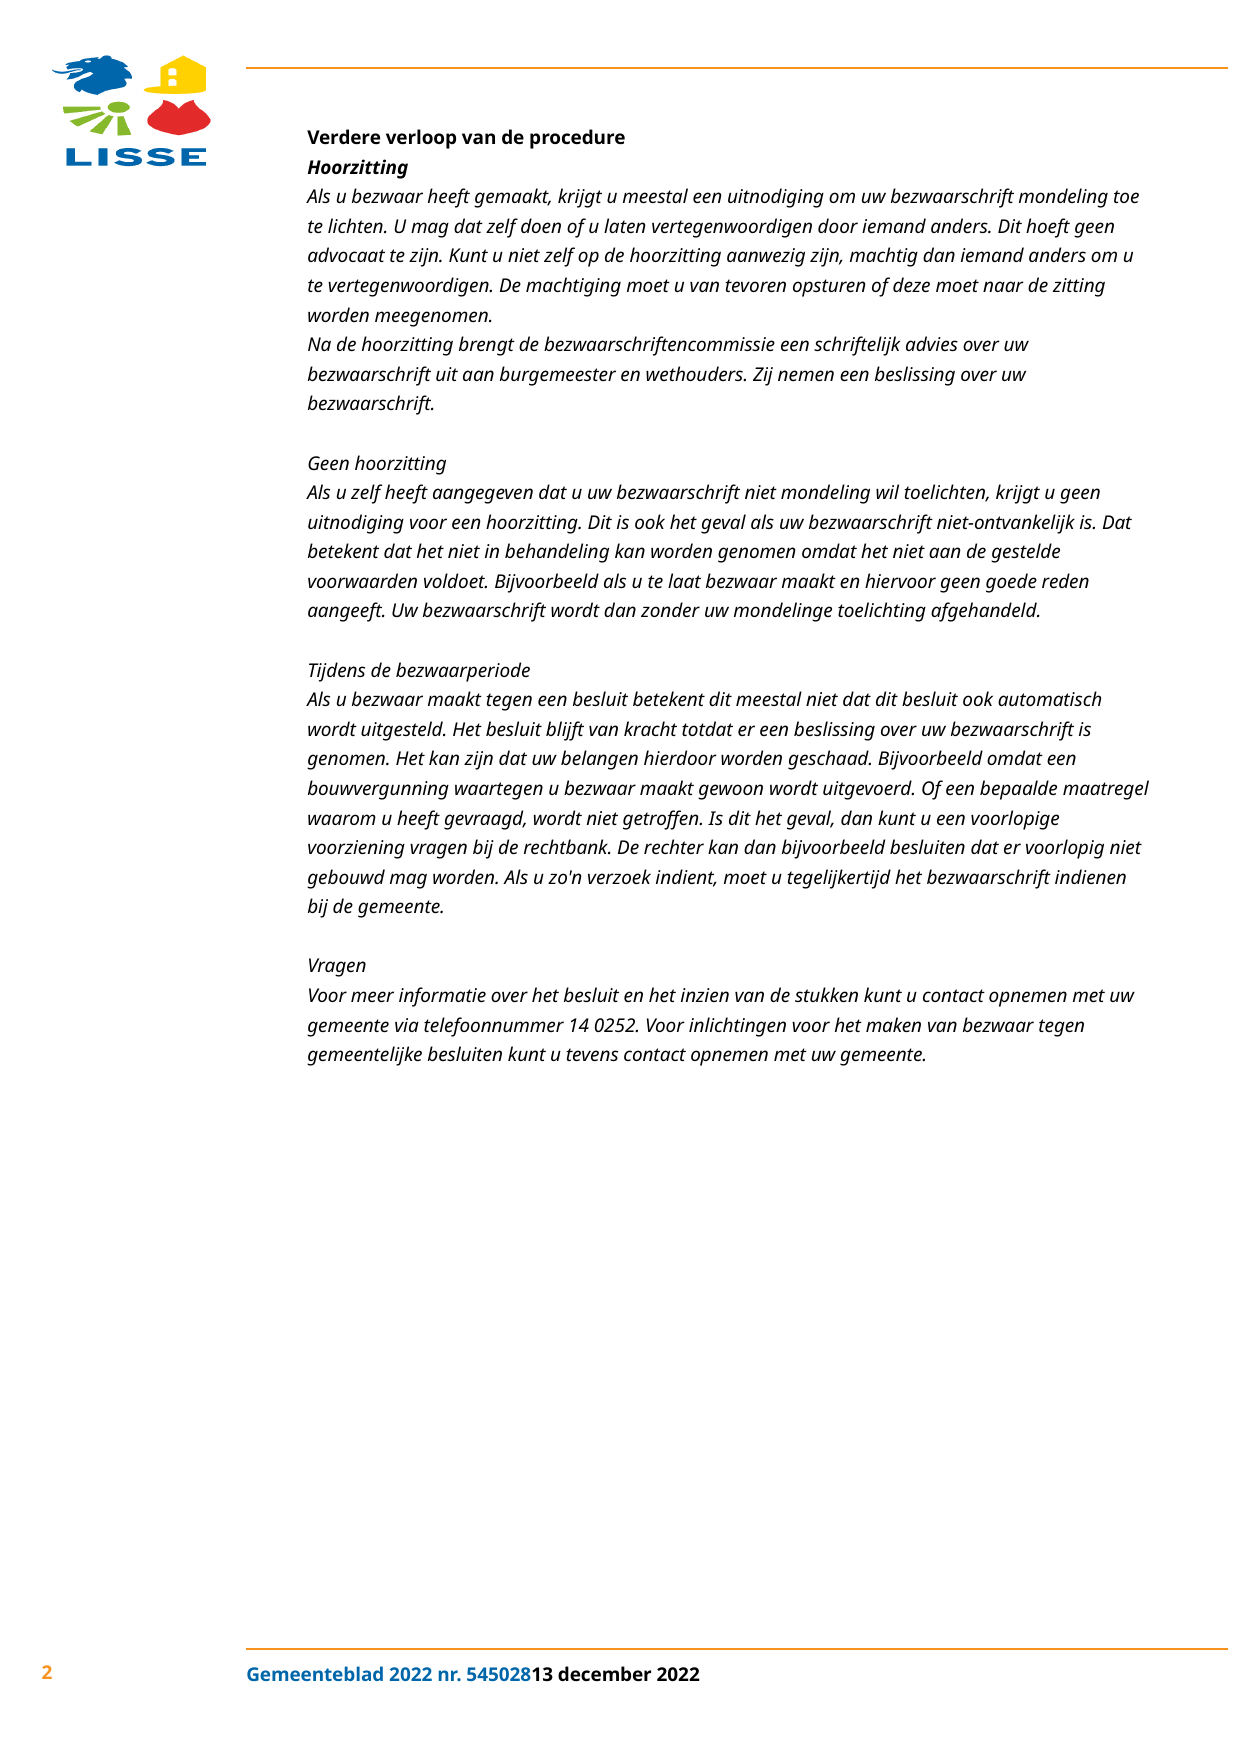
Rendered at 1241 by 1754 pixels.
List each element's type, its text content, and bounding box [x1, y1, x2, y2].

list Als u bezwaar heeft gemaakt, krijgt u meestal een uitnodiging om uw bezwaarschrift mondeling toe te lichten. U mag dat zelf doen of u laten vertegenwoordigen door iemand anders. Dit hoeft geen advocaat te zijn. Kunt u niet zelf op de hoorzitting aanwezig zijn, machtig dan iemand anders om u te vertegenwoordigen. De machtiging moet u van tevoren opsturen of deze moet naar de zitting worden meegenomen. [248, 183, 1152, 328]
list Vragen [248, 953, 1152, 978]
list Als u bezwaar maakt tegen een besluit betekent dit meestal niet dat dit besluit ook automatisch wordt uitgesteld. Het besluit blijft van kracht totdat er een beslissing over uw bezwaarschrift is genomen. Het kan zijn dat uw belangen hierdoor worden geschaad. Bijvoorbeeld omdat een bouwvergunning waartegen u bezwaar maakt gewoon wordt uitgevoerd. Of een bepaalde maatregel waarom u heeft gevraagd, wordt niet getroffen. Is dit het geval, dan kunt u een voorlopige voorziening vragen bij de rechtbank. De rechter kan dan bijvoorbeeld besluiten dat er voorlopig niet gebouwd mag worden. Als u zo'n verzoek indient, moet u tegelijkertijd het bezwaarschrift indienen bij de gemeente. [248, 686, 1152, 919]
list Tijdens de bezwaarperiode [248, 657, 1152, 683]
picture [41, 47, 231, 172]
list Voor meer informatie over het besluit en het inzien van de stukken kunt u contact opnemen met uw gemeente via telefoonnummer 14 0252. Voor inlichtingen voor het maken van bezwaar tegen gemeentelijke besluiten kunt u tevens contact opnemen met uw gemeente. [248, 982, 1152, 1067]
list Geen hoorzitting [248, 450, 1152, 476]
list Na de hoorzitting brengt de bezwaarschriftencommissie een schriftelijk advies over uw bezwaarschrift uit aan burgemeester en wethouders. Zij nemen een beslissing over uw bezwaarschrift. [248, 331, 1152, 416]
list Hoorzitting [248, 154, 1152, 180]
list Als u zelf heeft aangegeven dat u uw bezwaarschrift niet mondeling wil toelichten, krijgt u geen uitnodiging voor een hoorzitting. Dit is ook het geval als uw bezwaarschrift niet-ontvankelijk is. Dat betekent dat het niet in behandeling kan worden genomen omdat het niet aan de gestelde voorwaarden voldoet. Bijvoorbeeld als u te laat bezwaar maakt en hiervoor geen goede reden aangeeft. Uw bezwaarschrift wordt dan zonder uw mondelinge toelichting afgehandeld. [248, 479, 1152, 623]
list Verdere verloop van de procedure [248, 124, 1152, 150]
